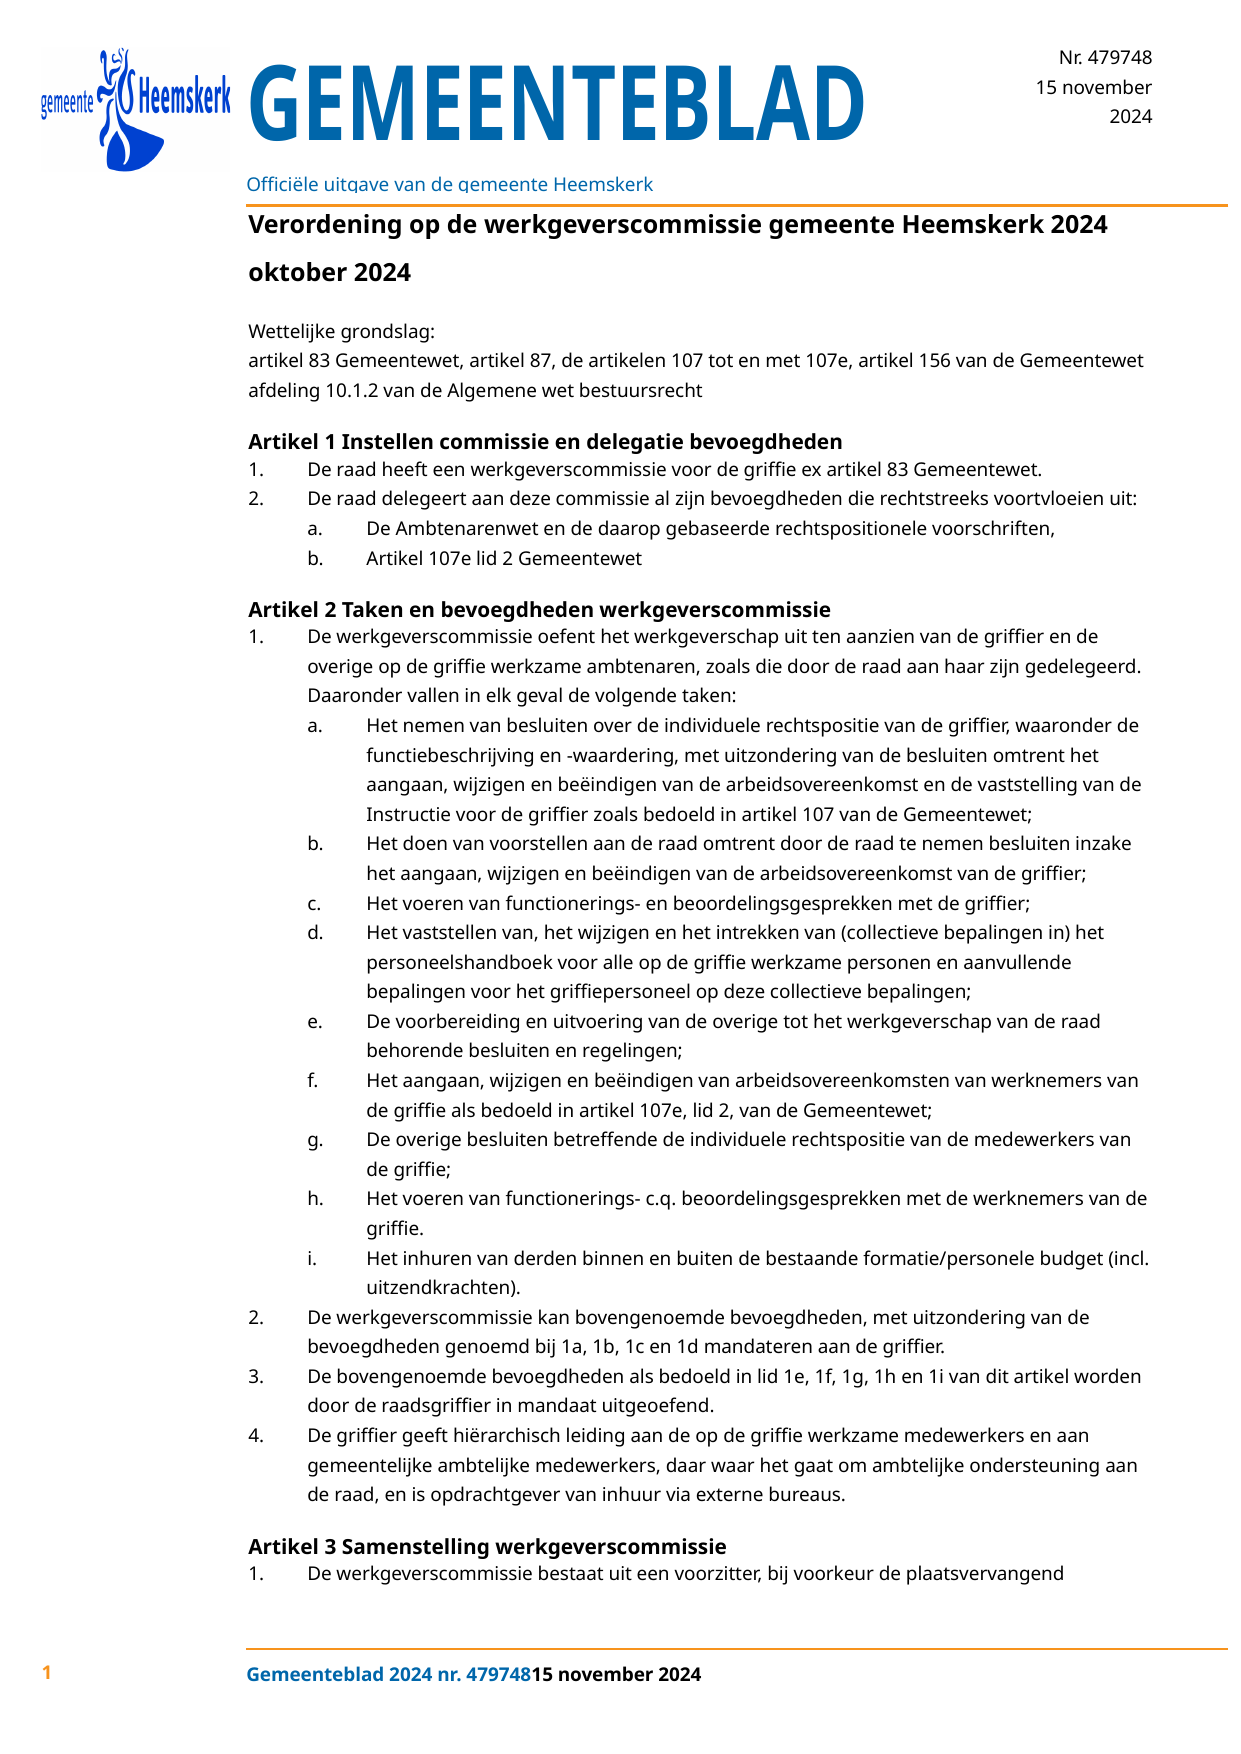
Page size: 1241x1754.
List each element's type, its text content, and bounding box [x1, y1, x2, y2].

text artikel 83 Gemeentewet, artikel 87, de artikelen 107 tot en met 107e, artikel 156 van de Gemeentewet afdeling 10.1.2 van de Algemene wet bestuursrecht [248, 347, 1152, 403]
list De werkgeverscommissie oefent het werkgeverschap uit ten aanzien van de griffier en de overige op de griffie werkzame ambtenaren, zoals die door de raad aan haar zijn gedelegeerd. Daaronder vallen in elk geval de volgende taken: [248, 623, 1152, 708]
list De griffier geeft hiërarchisch leiding aan de op de griffie werkzame medewerkers en aan gemeentelijke ambtelijke medewerkers, daar waar het gaat om ambtelijke ondersteuning aan de raad, en is opdrachtgever van inhuur via externe bureaus. [248, 1422, 1152, 1507]
list De raad heeft een werkgeverscommissie voor de griffie ex artikel 83 Gemeentewet. [248, 456, 1152, 482]
list Het doen van voorstellen aan de raad omtrent door de raad te nemen besluiten inzake het aangaan, wijzigen en beëindigen van de arbeidsovereenkomst van de griffier; [307, 831, 1152, 886]
text Wettelijke grondslag: [248, 318, 1152, 344]
list De werkgeverscommissie kan bovengenoemde bevoegdheden, met uitzondering van de bevoegdheden genoemd bij 1a, 1b, 1c en 1d mandateren aan de griffier. [248, 1304, 1152, 1359]
list De bovengenoemde bevoegdheden als bedoeld in lid 1e, 1f, 1g, 1h en 1i van dit artikel worden door de raadsgriffier in mandaat uitgeoefend. [248, 1363, 1152, 1418]
text Artikel 1 Instellen commissie en delegatie bevoegdheden [248, 427, 1152, 456]
list De overige besluiten betreffende de individuele rechtspositie van de medewerkers van de griffie; [307, 1126, 1152, 1182]
list Het inhuren van derden binnen en buiten de bestaande formatie/personele budget (incl. uitzendkrachten). [307, 1245, 1152, 1300]
picture [41, 47, 231, 172]
text Artikel 2 Taken en bevoegdheden werkgeverscommissie [248, 595, 1152, 623]
list Het vaststellen van, het wijzigen en het intrekken van (collectieve bepalingen in) het personeelshandboek voor alle op de griffie werkzame personen en aanvullende bepalingen voor het griffiepersoneel op deze collectieve bepalingen; [307, 919, 1152, 1004]
list De Ambtenarenwet en de daarop gebaseerde rechtspositionele voorschriften, [307, 515, 1152, 541]
text Verordening op de werkgeverscommissie gemeente Heemskerk 2024 oktober 2024 [248, 207, 1152, 288]
list Het nemen van besluiten over de individuele rechtspositie van de griffier, waaronder de functiebeschrijving en -waardering, met uitzondering van de besluiten omtrent het aangaan, wijzigen en beëindigen van de arbeidsovereenkomst en de vaststelling van de Instructie voor de griffier zoals bedoeld in artikel 107 van de Gemeentewet; [307, 712, 1152, 827]
list Artikel 107e lid 2 Gemeentewet [307, 545, 1152, 570]
text Artikel 3 Samenstelling werkgeverscommissie [248, 1532, 1152, 1560]
list Het voeren van functionerings- c.q. beoordelingsgesprekken met de werknemers van de griffie. [307, 1186, 1152, 1241]
list De werkgeverscommissie bestaat uit een voorzitter, bij voorkeur de plaatsvervangend [248, 1560, 1152, 1586]
list Het aangaan, wijzigen en beëindigen van arbeidsovereenkomsten van werknemers van de griffie als bedoeld in artikel 107e, lid 2, van de Gemeentewet; [307, 1067, 1152, 1123]
list De raad delegeert aan deze commissie al zijn bevoegdheden die rechtstreeks voortvloeien uit: [248, 486, 1152, 511]
list De voorbereiding en uitvoering van de overige tot het werkgeverschap van de raad behorende besluiten en regelingen; [307, 1008, 1152, 1063]
list Het voeren van functionerings- en beoordelingsgesprekken met de griffier; [307, 890, 1152, 916]
